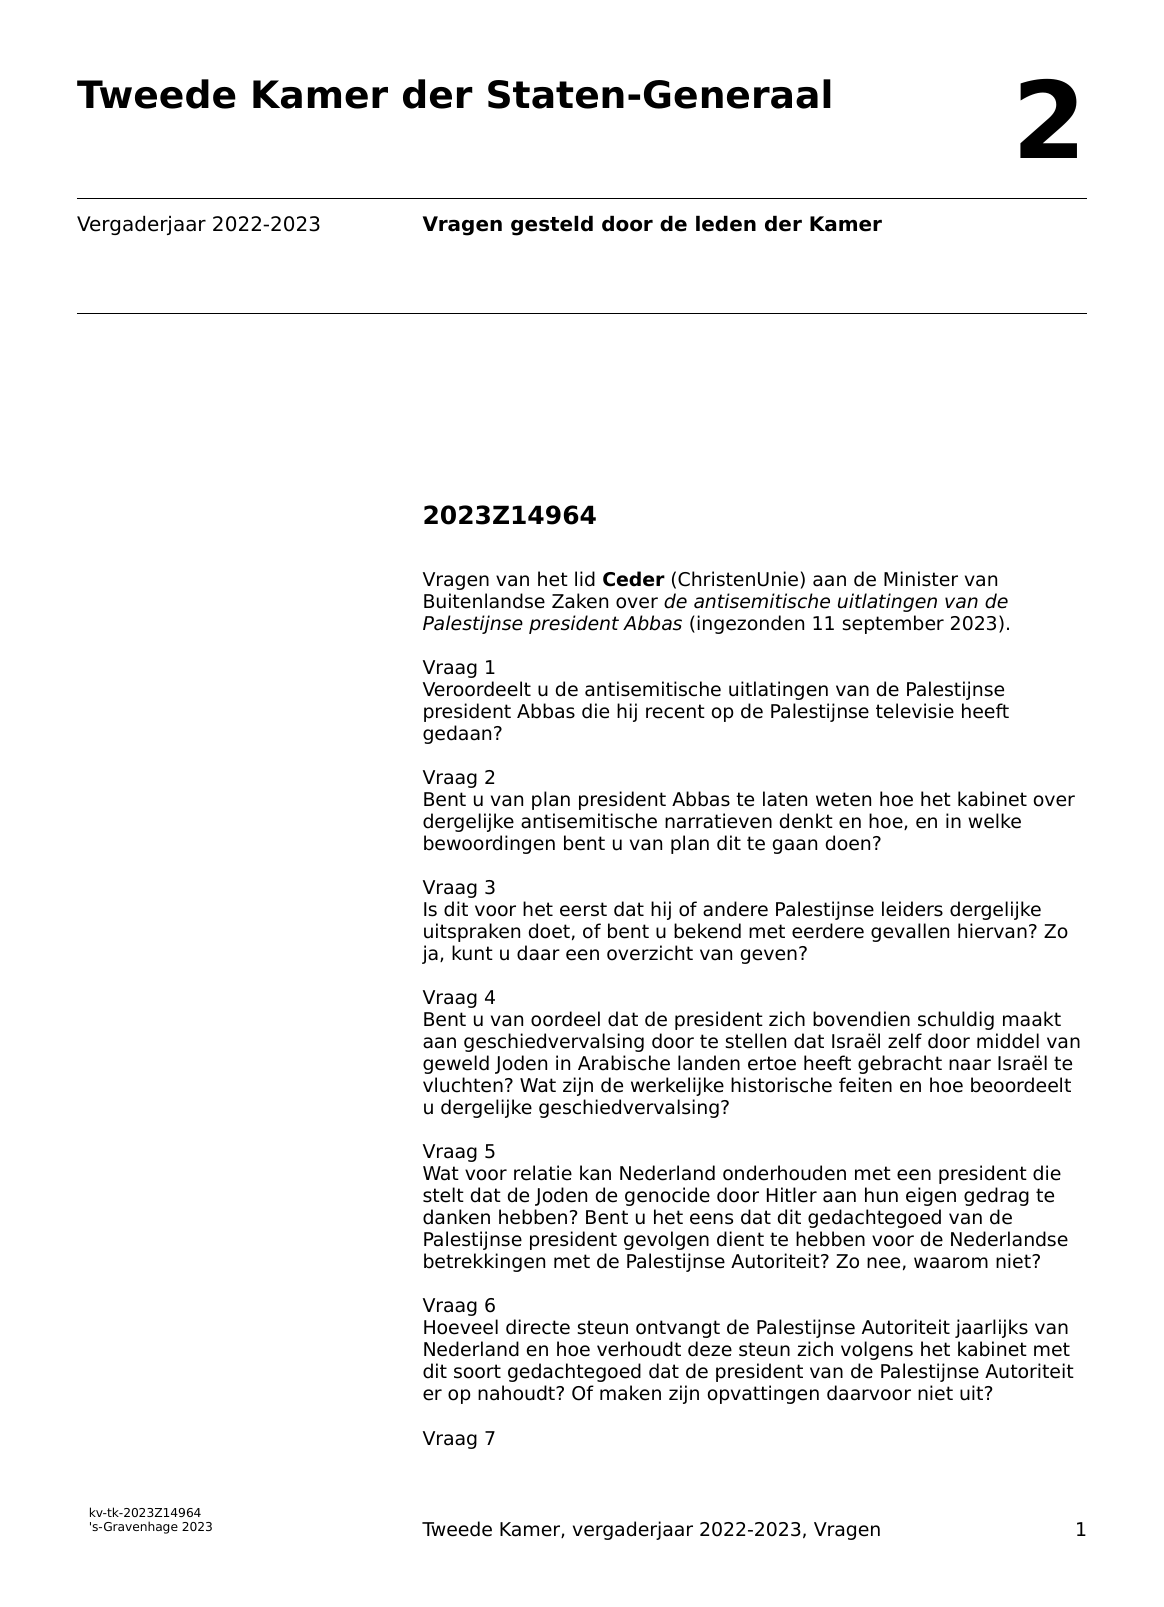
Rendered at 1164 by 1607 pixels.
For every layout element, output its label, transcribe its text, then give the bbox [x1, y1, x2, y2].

table_cell Vragen gesteld door de leden der Kamer [422, 199, 1087, 313]
text Vraag 3 [422, 877, 1087, 899]
text Hoeveel directe steun ontvangt de Palestijnse Autoriteit jaarlijks van Nederland en hoe verhoudt deze steun zich volgens het kabinet met dit soort gedachtegoed dat de president van de Palestijnse Autoriteit er op nahoudt? Of maken zijn opvattingen daarvoor niet uit? [422, 1317, 1087, 1405]
text 2023Z14964 [422, 501, 1087, 531]
text kv-tk-2023Z14964 [88, 1506, 323, 1520]
text Vraag 1 [422, 657, 1087, 679]
text Vragen van het lid Ceder (ChristenUnie) aan de Minister van Buitenlandse Zaken over de antisemitische uitlatingen van de Palestijnse president Abbas (ingezonden 11 september 2023). [422, 569, 1087, 635]
text Is dit voor het eerst dat hij of andere Palestijnse leiders dergelijke uitspraken doet, of bent u bekend met eerdere gevallen hiervan? Zo ja, kunt u daar een overzicht van geven? [422, 899, 1087, 965]
text Vraag 5 [422, 1141, 1087, 1163]
table_header 2 [886, 59, 1087, 198]
table_header Tweede Kamer der Staten-Generaal [77, 59, 886, 198]
text Vraag 4 [422, 987, 1087, 1009]
text Wat voor relatie kan Nederland onderhouden met een president die stelt dat de Joden de genocide door Hitler aan hun eigen gedrag te danken hebben? Bent u het eens dat dit gedachtegoed van de Palestijnse president gevolgen dient te hebben voor de Nederlandse betrekkingen met de Palestijnse Autoriteit? Zo nee, waarom niet? [422, 1163, 1087, 1273]
table_cell Vergaderjaar 2022-2023 [77, 199, 422, 313]
text Vraag 2 [422, 767, 1087, 789]
text 's-Gravenhage 2023 [88, 1520, 323, 1534]
text Vraag 7 [422, 1427, 1087, 1449]
text Bent u van oordeel dat de president zich bovendien schuldig maakt aan geschiedvervalsing door te stellen dat Israël zelf door middel van geweld Joden in Arabische landen ertoe heeft gebracht naar Israël te vluchten? Wat zijn de werkelijke historische feiten en hoe beoordeelt u dergelijke geschiedvervalsing? [422, 1009, 1087, 1119]
text Veroordeelt u de antisemitische uitlatingen van de Palestijnse president Abbas die hij recent op de Palestijnse televisie heeft gedaan? [422, 679, 1087, 745]
text Bent u van plan president Abbas te laten weten hoe het kabinet over dergelijke antisemitische narratieven denkt en hoe, en in welke bewoordingen bent u van plan dit te gaan doen? [422, 789, 1087, 855]
text Vraag 6 [422, 1295, 1087, 1317]
